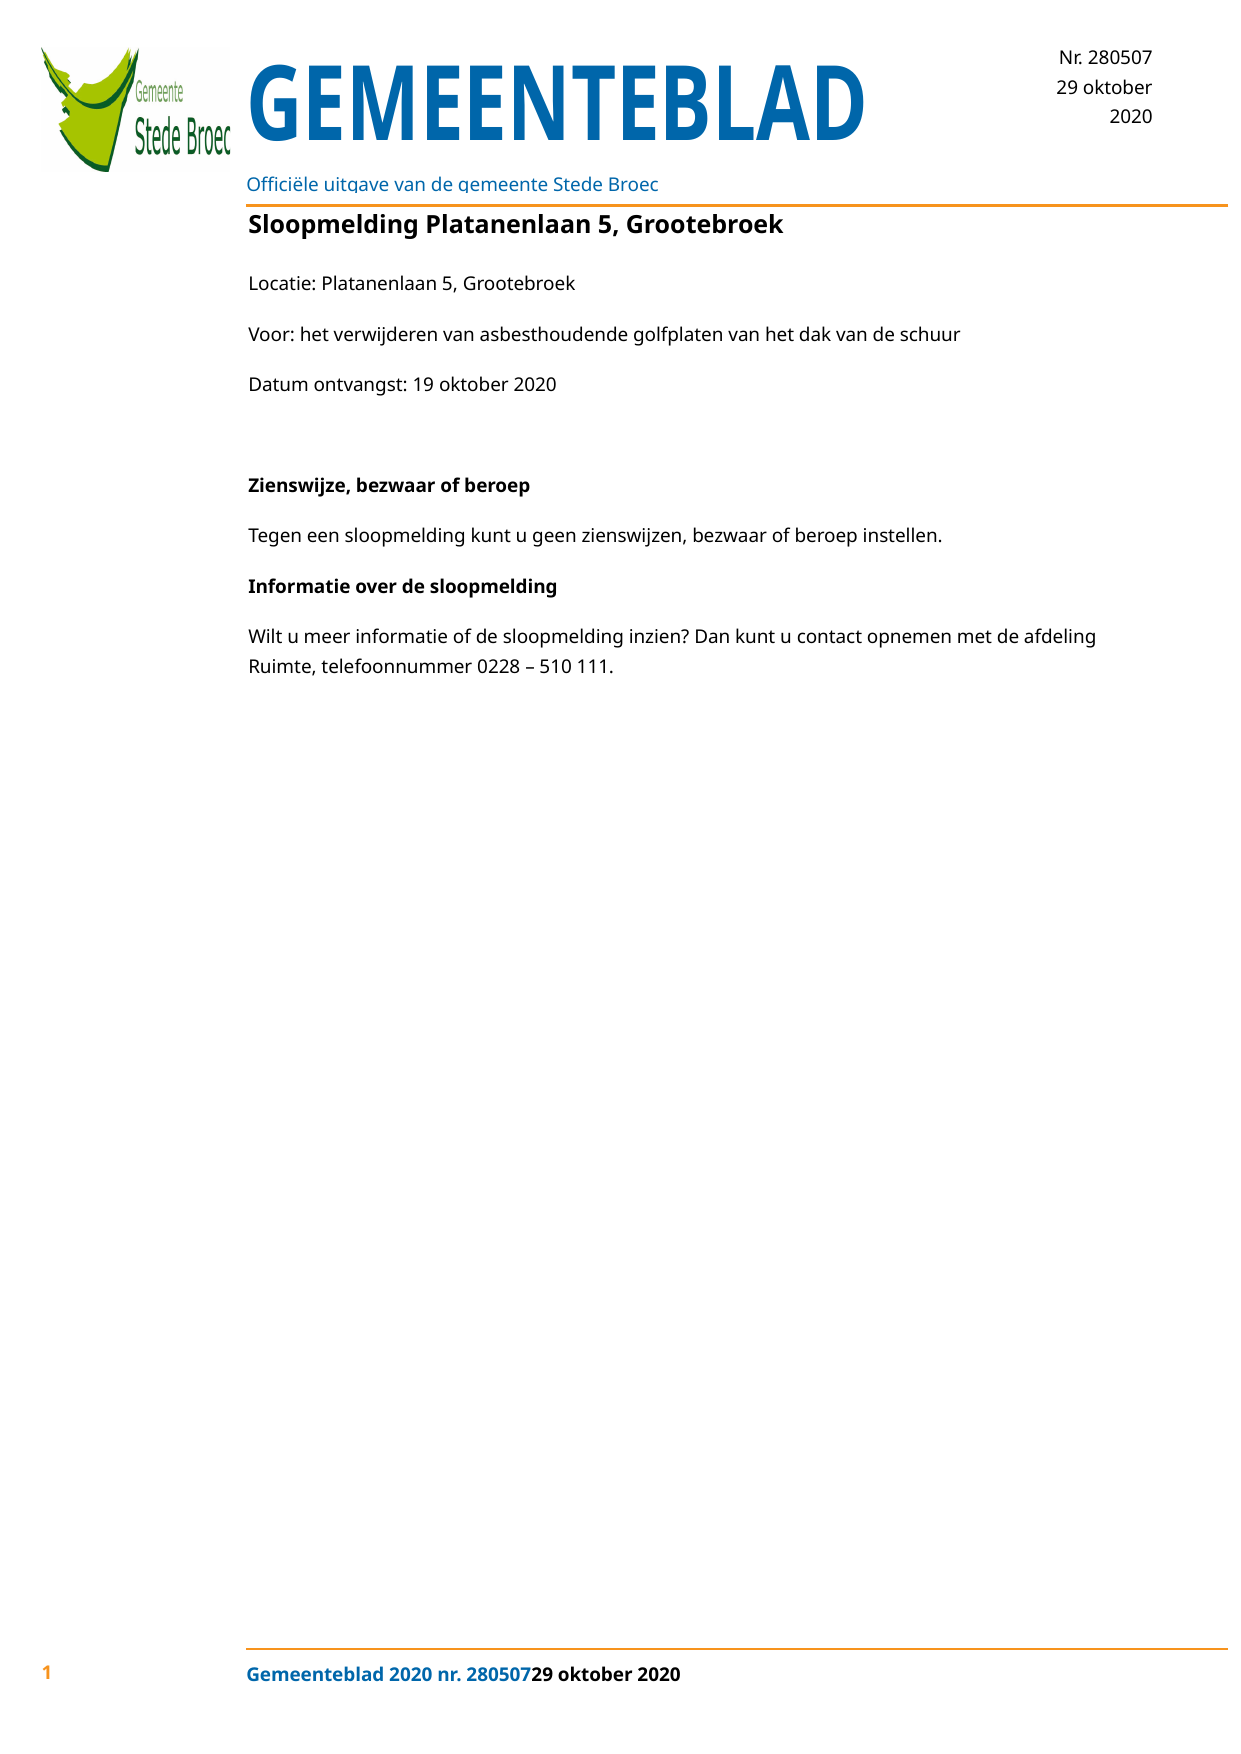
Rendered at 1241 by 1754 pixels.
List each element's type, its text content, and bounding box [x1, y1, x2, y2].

text Informatie over de sloopmelding [248, 573, 1152, 598]
text Sloopmelding Platanenlaan 5, Grootebroek [248, 207, 1152, 241]
picture [41, 47, 231, 172]
text Voor: het verwijderen van asbesthoudende golfplaten van het dak van de schuur [248, 321, 1152, 346]
text Tegen een sloopmelding kunt u geen zienswijzen, bezwaar of beroep instellen. [248, 522, 1152, 548]
text Datum ontvangst: 19 oktober 2020 [248, 371, 1152, 397]
text Zienswijze, bezwaar of beroep [248, 472, 1152, 498]
text Wilt u meer informatie of de sloopmelding inzien? Dan kunt u contact opnemen met de afdeling Ruimte, telefoonnummer 0228 – 510 111. [248, 623, 1152, 678]
text Locatie: Platanenlaan 5, Grootebroek [248, 270, 1152, 296]
